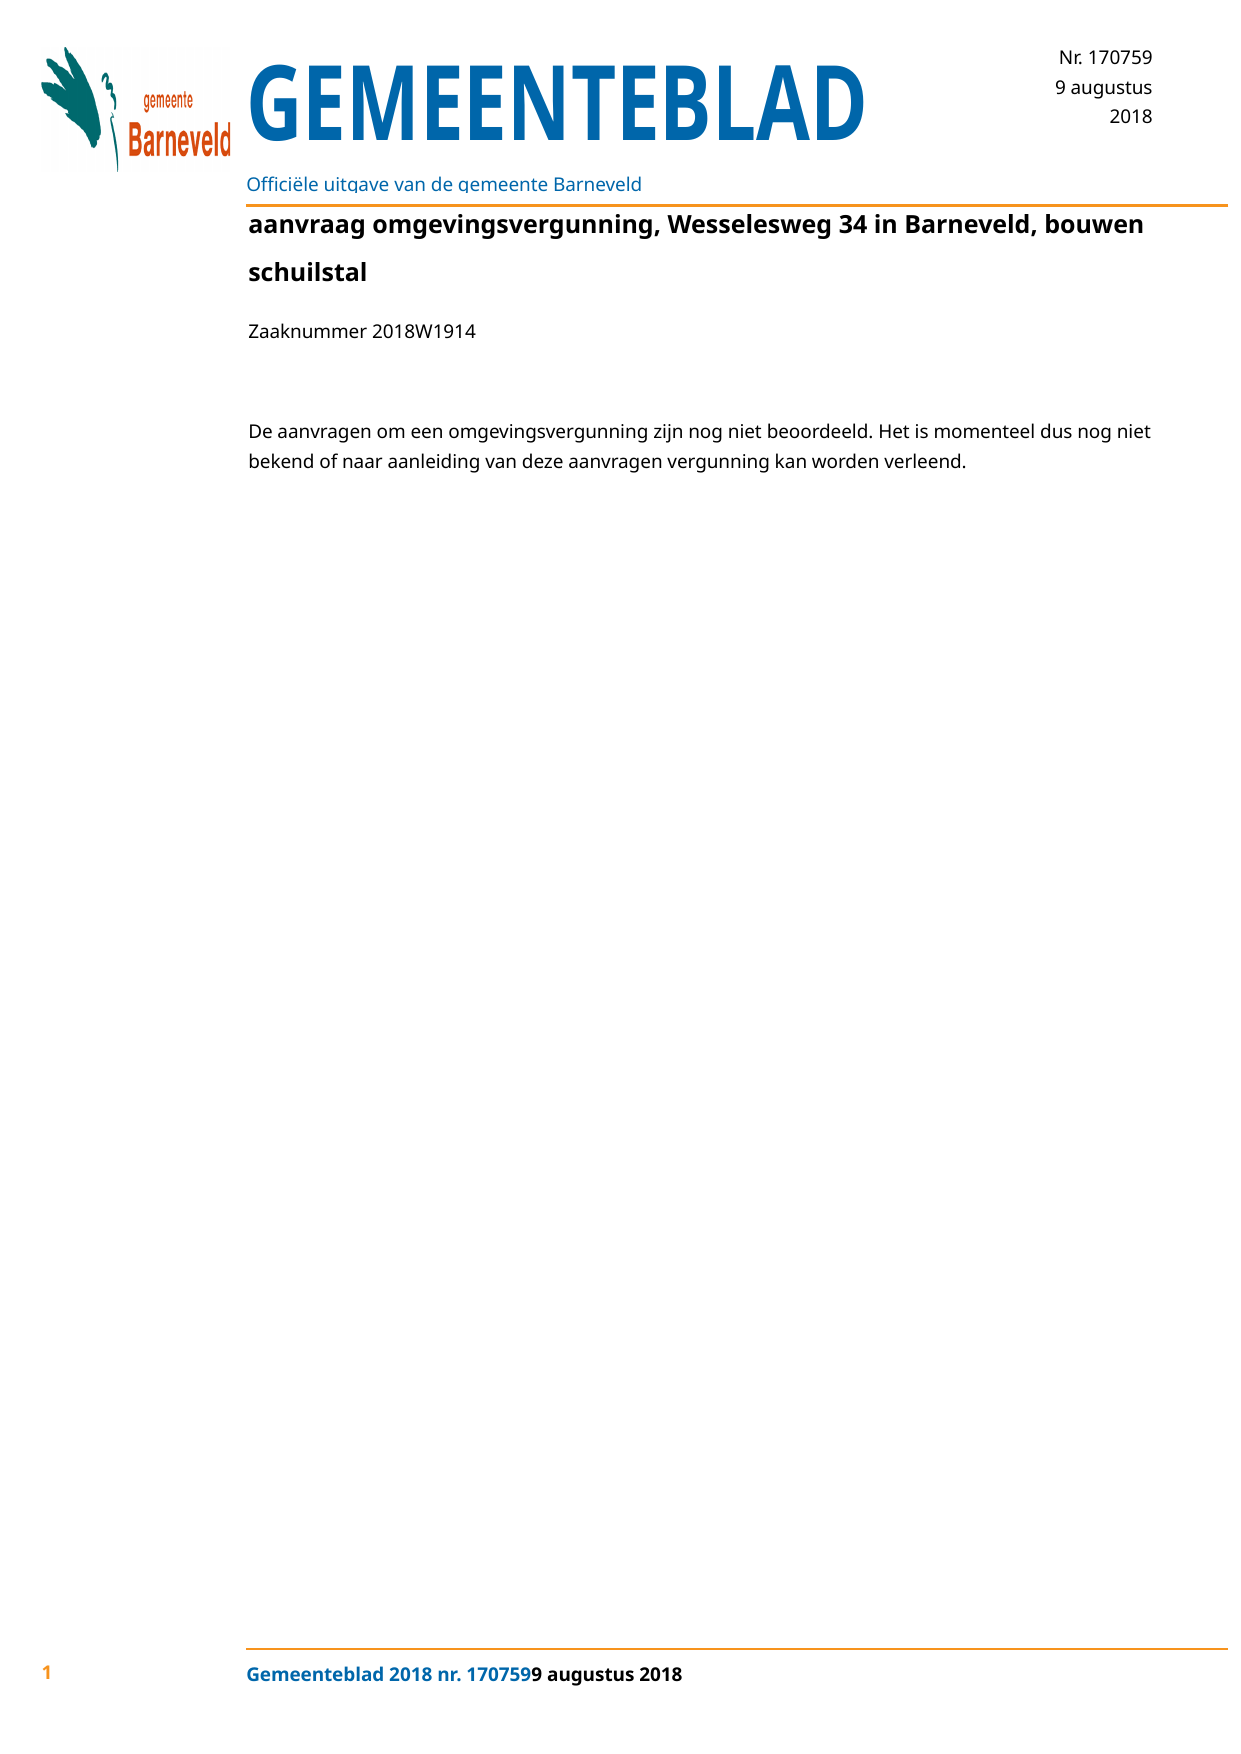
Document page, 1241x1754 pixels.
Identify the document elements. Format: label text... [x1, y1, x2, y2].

picture [41, 47, 231, 172]
text Zaaknummer 2018W1914 [248, 318, 1152, 344]
text aanvraag omgevingsvergunning, Wesselesweg 34 in Barneveld, bouwen schuilstal [248, 207, 1152, 288]
text De aanvragen om een omgevingsvergunning zijn nog niet beoordeeld. Het is momenteel dus nog niet bekend of naar aanleiding van deze aanvragen vergunning kan worden verleend. [248, 419, 1152, 474]
